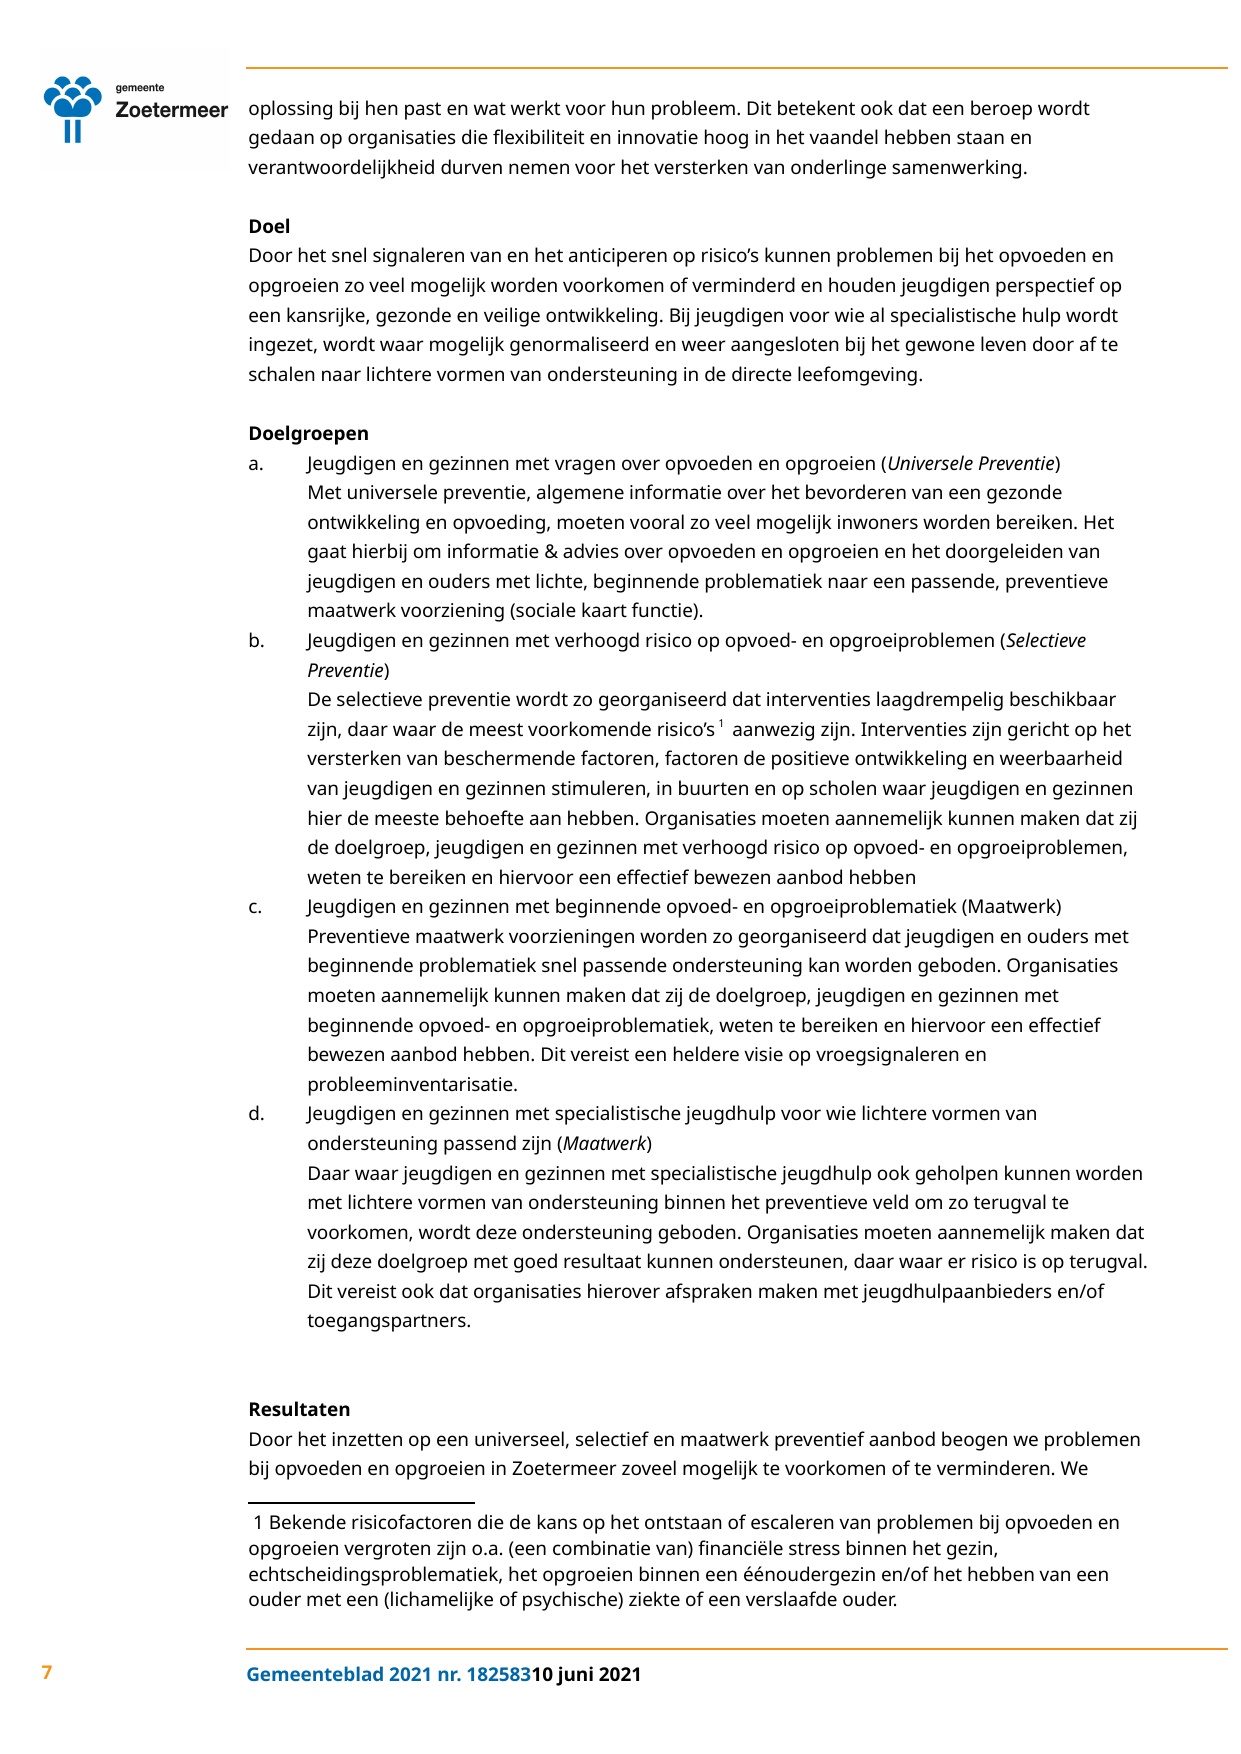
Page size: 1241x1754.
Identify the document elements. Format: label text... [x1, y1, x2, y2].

text Resultaten [248, 1396, 1152, 1422]
list De selectieve preventie wordt zo georganiseerd dat interventies laagdrempelig beschikbaar zijn, daar waar de meest voorkomende risico’s aanwezig zijn. Interventies zijn gericht op het versterken van beschermende factoren, factoren de positieve ontwikkeling en weerbaarheid van jeugdigen en gezinnen stimuleren, in buurten en op scholen waar jeugdigen en gezinnen hier de meeste behoefte aan hebben. Organisaties moeten aannemelijk kunnen maken dat zij de doelgroep, jeugdigen en gezinnen met verhoogd risico op opvoed- en opgroeiproblemen, weten te bereiken en hiervoor een effectief bewezen aanbod hebben [248, 686, 1152, 890]
text Doelgroepen [248, 420, 1152, 446]
text Door het snel signaleren van en het anticiperen op risico’s kunnen problemen bij het opvoeden en opgroeien zo veel mogelijk worden voorkomen of verminderd en houden jeugdigen perspectief op een kansrijke, gezonde en veilige ontwikkeling. Bij jeugdigen voor wie al specialistische hulp wordt ingezet, wordt waar mogelijk genormaliseerd en weer aangesloten bij het gewone leven door af te schalen naar lichtere vormen van ondersteuning in de directe leefomgeving. [248, 243, 1152, 387]
list Bekende risicofactoren die de kans op het ontstaan of escaleren van problemen bij opvoeden en opgroeien vergroten zijn o.a. (een combinatie van) financiële stress binnen het gezin, echtscheidingsproblematiek, het opgroeien binnen een éénoudergezin en/of het hebben van een ouder met een (lichamelijke of psychische) ziekte of een verslaafde ouder. [248, 1509, 1152, 1612]
picture [41, 47, 231, 172]
list Met universele preventie, algemene informatie over het bevorderen van een gezonde ontwikkeling en opvoeding, moeten vooral zo veel mogelijk inwoners worden bereiken. Het gaat hierbij om informatie & advies over opvoeden en opgroeien en het doorgeleiden van jeugdigen en ouders met lichte, beginnende problematiek naar een passende, preventieve maatwerk voorziening (sociale kaart functie). [248, 479, 1152, 623]
list Jeugdigen en gezinnen met vragen over opvoeden en opgroeien (Universele Preventie) [248, 450, 1152, 476]
text Door het inzetten op een universeel, selectief en maatwerk preventief aanbod beogen we problemen bij opvoeden en opgroeien in Zoetermeer zoveel mogelijk te voorkomen of te verminderen. We [248, 1426, 1152, 1481]
list Jeugdigen en gezinnen met beginnende opvoed- en opgroeiproblematiek (Maatwerk) [248, 893, 1152, 919]
list Jeugdigen en gezinnen met verhoogd risico op opvoed- en opgroeiproblemen (Selectieve Preventie) [248, 627, 1152, 683]
list Daar waar jeugdigen en gezinnen met specialistische jeugdhulp ook geholpen kunnen worden met lichtere vormen van ondersteuning binnen het preventieve veld om zo terugval te voorkomen, wordt deze ondersteuning geboden. Organisaties moeten aannemelijk maken dat zij deze doelgroep met goed resultaat kunnen ondersteunen, daar waar er risico is op terugval. Dit vereist ook dat organisaties hierover afspraken maken met jeugdhulpaanbieders en/of toegangspartners. [248, 1160, 1152, 1333]
list Jeugdigen en gezinnen met specialistische jeugdhulp voor wie lichtere vormen van ondersteuning passend zijn (Maatwerk) [248, 1101, 1152, 1156]
text oplossing bij hen past en wat werkt voor hun probleem. Dit betekent ook dat een beroep wordt gedaan op organisaties die flexibiliteit en innovatie hoog in het vaandel hebben staan en verantwoordelijkheid durven nemen voor het versterken van onderlinge samenwerking. [248, 95, 1152, 180]
text Doel [248, 213, 1152, 239]
list Preventieve maatwerk voorzieningen worden zo georganiseerd dat jeugdigen en ouders met beginnende problematiek snel passende ondersteuning kan worden geboden. Organisaties moeten aannemelijk kunnen maken dat zij de doelgroep, jeugdigen en gezinnen met beginnende opvoed- en opgroeiproblematiek, weten te bereiken en hiervoor een effectief bewezen aanbod hebben. Dit vereist een heldere visie op vroegsignaleren en probleeminventarisatie. [248, 923, 1152, 1097]
